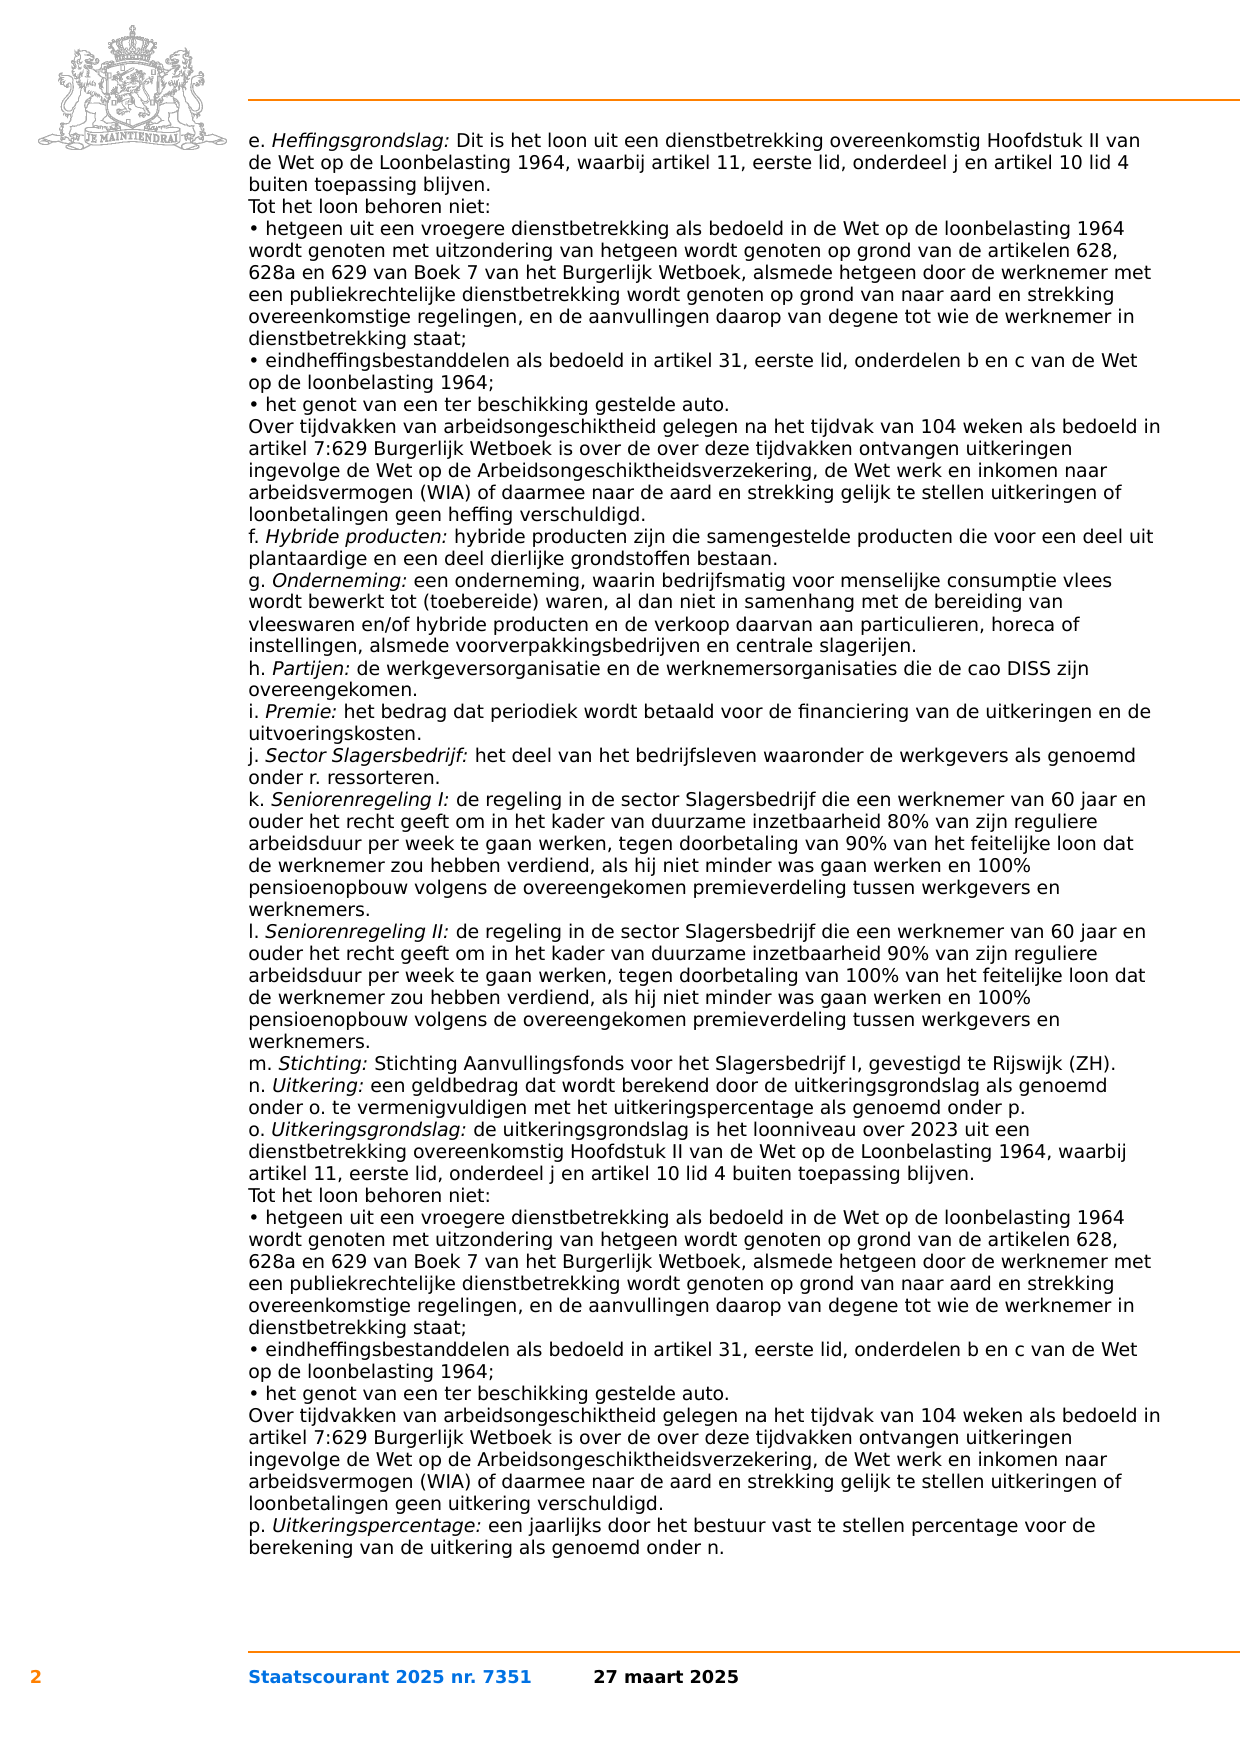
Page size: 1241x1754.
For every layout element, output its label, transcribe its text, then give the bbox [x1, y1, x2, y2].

picture [38, 25, 227, 150]
text Over tijdvakken van arbeidsongeschiktheid gelegen na het tijdvak van 104 weken als bedoeld in artikel 7:629 Burgerlijk Wetboek is over de over deze tijdvakken ontvangen uitkeringen ingevolge de Wet op de Arbeidsongeschiktheidsverzekering, de Wet werk en inkomen naar arbeidsvermogen (WIA) of daarmee naar de aard en strekking gelijk te stellen uitkeringen of loonbetalingen geen uitkering verschuldigd. [248, 1405, 1163, 1514]
text g. Onderneming: een onderneming, waarin bedrijfsmatig voor menselijke consumptie vlees wordt bewerkt tot (toebereide) waren, al dan niet in samenhang met de bereiding van vleeswaren en/of hybride producten en de verkoop daarvan aan particulieren, horeca of instellingen, alsmede voorverpakkingsbedrijven en centrale slagerijen. [248, 569, 1163, 657]
text m. Stichting: Stichting Aanvullingsfonds voor het Slagersbedrijf I, gevestigd te Rijswijk (ZH). [248, 1053, 1163, 1075]
text e. Heffingsgrondslag: Dit is het loon uit een dienstbetrekking overeenkomstig Hoofdstuk II van de Wet op de Loonbelasting 1964, waarbij artikel 11, eerste lid, onderdeel j en artikel 10 lid 4 buiten toepassing blijven. [248, 130, 1163, 196]
text • het genot van een ter beschikking gestelde auto. [248, 394, 1163, 416]
text i. Premie: het bedrag dat periodiek wordt betaald voor de financiering van de uitkeringen en de uitvoeringskosten. [248, 701, 1163, 745]
text n. Uitkering: een geldbedrag dat wordt berekend door de uitkeringsgrondslag als genoemd onder o. te vermenigvuldigen met het uitkeringspercentage als genoemd onder p. [248, 1075, 1163, 1119]
text • eindheffingsbestanddelen als bedoeld in artikel 31, eerste lid, onderdelen b en c van de Wet op de loonbelasting 1964; [248, 1339, 1163, 1383]
text • eindheffingsbestanddelen als bedoeld in artikel 31, eerste lid, onderdelen b en c van de Wet op de loonbelasting 1964; [248, 350, 1163, 394]
text Tot het loon behoren niet: [248, 1185, 1163, 1207]
text • hetgeen uit een vroegere dienstbetrekking als bedoeld in de Wet op de loonbelasting 1964 wordt genoten met uitzondering van hetgeen wordt genoten op grond van de artikelen 628, 628a en 629 van Boek 7 van het Burgerlijk Wetboek, alsmede hetgeen door de werknemer met een publiekrechtelijke dienstbetrekking wordt genoten op grond van naar aard en strekking overeenkomstige regelingen, en de aanvullingen daarop van degene tot wie de werknemer in dienstbetrekking staat; [248, 1207, 1163, 1339]
text j. Sector Slagersbedrijf: het deel van het bedrijfsleven waaronder de werkgevers als genoemd onder r. ressorteren. [248, 745, 1163, 789]
text k. Seniorenregeling I: de regeling in de sector Slagersbedrijf die een werknemer van 60 jaar en ouder het recht geeft om in het kader van duurzame inzetbaarheid 80% van zijn reguliere arbeidsduur per week te gaan werken, tegen doorbetaling van 90% van het feitelijke loon dat de werknemer zou hebben verdiend, als hij niet minder was gaan werken en 100% pensioenopbouw volgens de overeengekomen premieverdeling tussen werkgevers en werknemers. [248, 789, 1163, 921]
text Over tijdvakken van arbeidsongeschiktheid gelegen na het tijdvak van 104 weken als bedoeld in artikel 7:629 Burgerlijk Wetboek is over de over deze tijdvakken ontvangen uitkeringen ingevolge de Wet op de Arbeidsongeschiktheidsverzekering, de Wet werk en inkomen naar arbeidsvermogen (WIA) of daarmee naar de aard en strekking gelijk te stellen uitkeringen of loonbetalingen geen heffing verschuldigd. [248, 416, 1163, 526]
text • hetgeen uit een vroegere dienstbetrekking als bedoeld in de Wet op de loonbelasting 1964 wordt genoten met uitzondering van hetgeen wordt genoten op grond van de artikelen 628, 628a en 629 van Boek 7 van het Burgerlijk Wetboek, alsmede hetgeen door de werknemer met een publiekrechtelijke dienstbetrekking wordt genoten op grond van naar aard en strekking overeenkomstige regelingen, en de aanvullingen daarop van degene tot wie de werknemer in dienstbetrekking staat; [248, 218, 1163, 350]
text l. Seniorenregeling II: de regeling in de sector Slagersbedrijf die een werknemer van 60 jaar en ouder het recht geeft om in het kader van duurzame inzetbaarheid 90% van zijn reguliere arbeidsduur per week te gaan werken, tegen doorbetaling van 100% van het feitelijke loon dat de werknemer zou hebben verdiend, als hij niet minder was gaan werken en 100% pensioenopbouw volgens de overeengekomen premieverdeling tussen werkgevers en werknemers. [248, 921, 1163, 1053]
text f. Hybride producten: hybride producten zijn die samengestelde producten die voor een deel uit plantaardige en een deel dierlijke grondstoffen bestaan. [248, 526, 1163, 569]
text Tot het loon behoren niet: [248, 196, 1163, 218]
text • het genot van een ter beschikking gestelde auto. [248, 1383, 1163, 1405]
text h. Partijen: de werkgeversorganisatie en de werknemersorganisaties die de cao DISS zijn overeengekomen. [248, 657, 1163, 701]
text o. Uitkeringsgrondslag: de uitkeringsgrondslag is het loonniveau over 2023 uit een dienstbetrekking overeenkomstig Hoofdstuk II van de Wet op de Loonbelasting 1964, waarbij artikel 11, eerste lid, onderdeel j en artikel 10 lid 4 buiten toepassing blijven. [248, 1119, 1163, 1185]
text p. Uitkeringspercentage: een jaarlijks door het bestuur vast te stellen percentage voor de berekening van de uitkering als genoemd onder n. [248, 1514, 1163, 1558]
